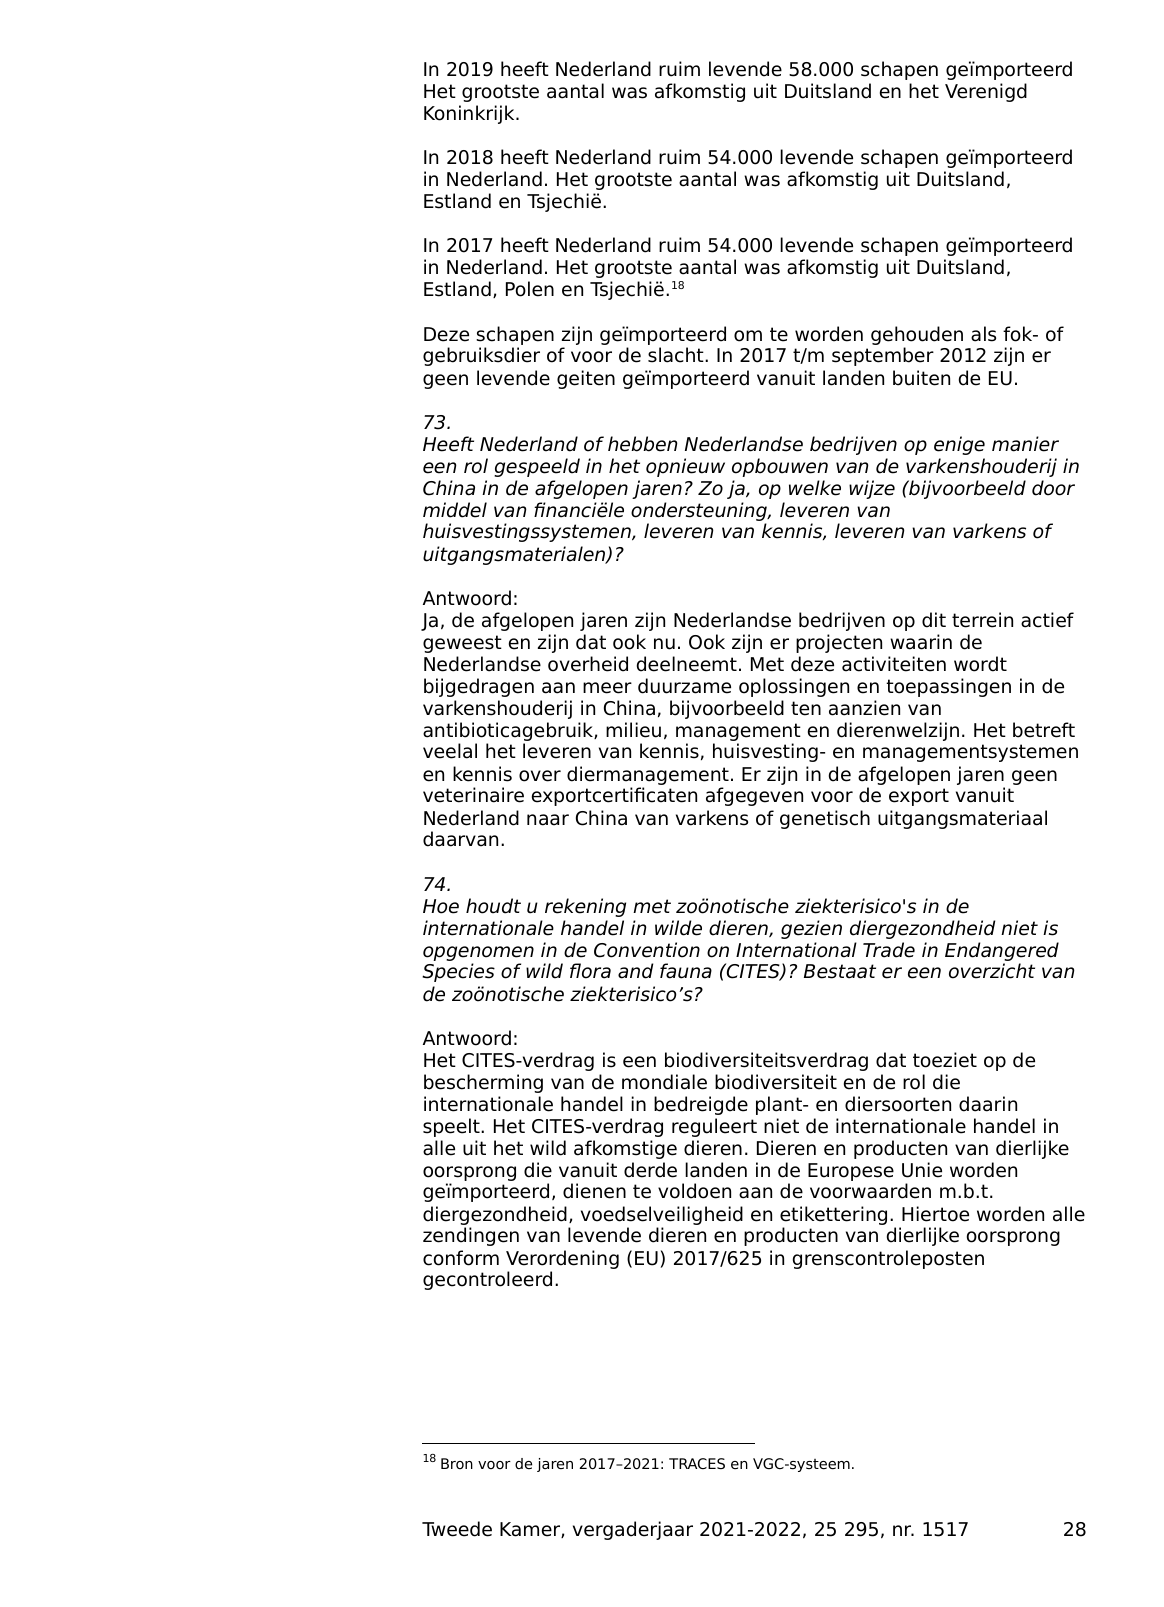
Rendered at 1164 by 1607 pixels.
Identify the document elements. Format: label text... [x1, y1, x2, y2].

text 73. [422, 412, 1087, 433]
text Deze schapen zijn geïmporteerd om te worden gehouden als fok- of gebruiksdier of voor de slacht. In 2017 t/m september 2012 zijn er geen levende geiten geïmporteerd vanuit landen buiten de EU. [422, 323, 1087, 389]
text In 2019 heeft Nederland ruim levende 58.000 schapen geïmporteerd Het grootste aantal was afkomstig uit Duitsland en het Verenigd Koninkrijk. [422, 59, 1087, 125]
text In 2018 heeft Nederland ruim 54.000 levende schapen geïmporteerd in Nederland. Het grootste aantal was afkomstig uit Duitsland, Estland en Tsjechië. [422, 147, 1087, 213]
text Antwoord: [422, 588, 1087, 609]
text In 2017 heeft Nederland ruim 54.000 levende schapen geïmporteerd in Nederland. Het grootste aantal was afkomstig uit Duitsland, Estland, Polen en Tsjechië. [422, 235, 1087, 301]
text Het CITES-verdrag is een biodiversiteitsverdrag dat toeziet op de bescherming van de mondiale biodiversiteit en de rol die internationale handel in bedreigde plant- en diersoorten daarin speelt. Het CITES-verdrag reguleert niet de internationale handel in alle uit het wild afkomstige dieren. Dieren en producten van dierlijke oorsprong die vanuit derde landen in de Europese Unie worden geïmporteerd, dienen te voldoen aan de voorwaarden m.b.t. diergezondheid, voedselveiligheid en etikettering. Hiertoe worden alle zendingen van levende dieren en producten van dierlijke oorsprong conform Verordening (EU) 2017/625 in grenscontroleposten gecontroleerd. [422, 1049, 1087, 1291]
text Heeft Nederland of hebben Nederlandse bedrijven op enige manier een rol gespeeld in het opnieuw opbouwen van de varkenshouderij in China in de afgelopen jaren? Zo ja, op welke wijze (bijvoorbeeld door middel van financiële ondersteuning, leveren van huisvestingssystemen, leveren van kennis, leveren van varkens of uitgangsmaterialen)? [422, 433, 1087, 565]
text Antwoord: [422, 1028, 1087, 1049]
text Ja, de afgelopen jaren zijn Nederlandse bedrijven op dit terrein actief geweest en zijn dat ook nu. Ook zijn er projecten waarin de Nederlandse overheid deelneemt. Met deze activiteiten wordt bijgedragen aan meer duurzame oplossingen en toepassingen in de varkenshouderij in China, bijvoorbeeld ten aanzien van antibioticagebruik, milieu, management en dierenwelzijn. Het betreft veelal het leveren van kennis, huisvesting- en managementsystemen en kennis over diermanagement. Er zijn in de afgelopen jaren geen veterinaire exportcertificaten afgegeven voor de export vanuit Nederland naar China van varkens of genetisch uitgangsmateriaal daarvan. [422, 609, 1087, 851]
text Bron voor de jaren 2017–2021: TRACES en VGC-systeem. [422, 1452, 1087, 1474]
text 74. [422, 873, 1087, 896]
text Hoe houdt u rekening met zoönotische ziekterisico's in de internationale handel in wilde dieren, gezien diergezondheid niet is opgenomen in de Convention on International Trade in Endangered Species of wild flora and fauna (CITES)? Bestaat er een overzicht van de zoönotische ziekterisico’s? [422, 896, 1087, 1005]
